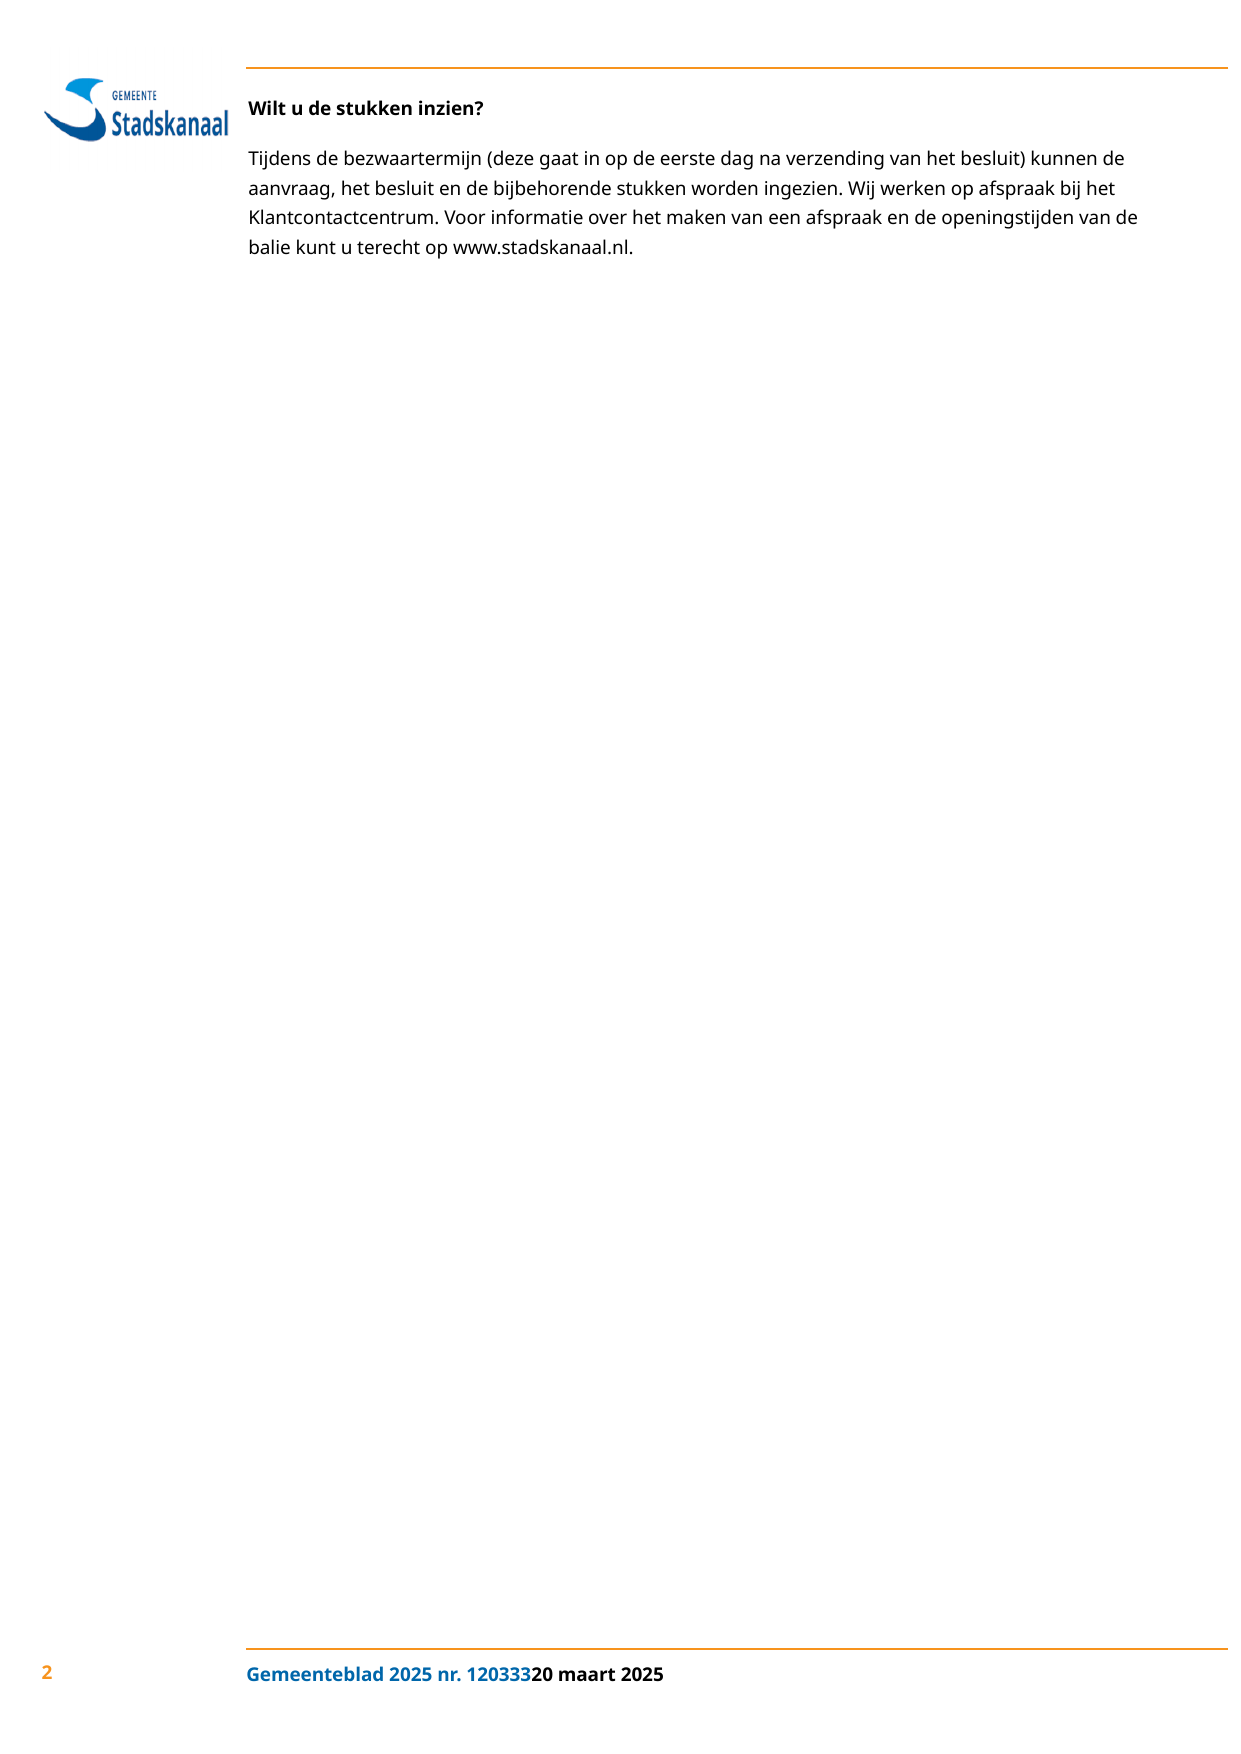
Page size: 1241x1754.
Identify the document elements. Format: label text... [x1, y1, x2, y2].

picture [41, 47, 231, 172]
text Tijdens de bezwaartermijn (deze gaat in op de eerste dag na verzending van het besluit) kunnen de aanvraag, het besluit en de bijbehorende stukken worden ingezien. Wij werken op afspraak bij het Klantcontactcentrum. Voor informatie over het maken van een afspraak en de openingstijden van de balie kunt u terecht op www.stadskanaal.nl. [248, 145, 1152, 260]
text Wilt u de stukken inzien? [248, 95, 1152, 121]
